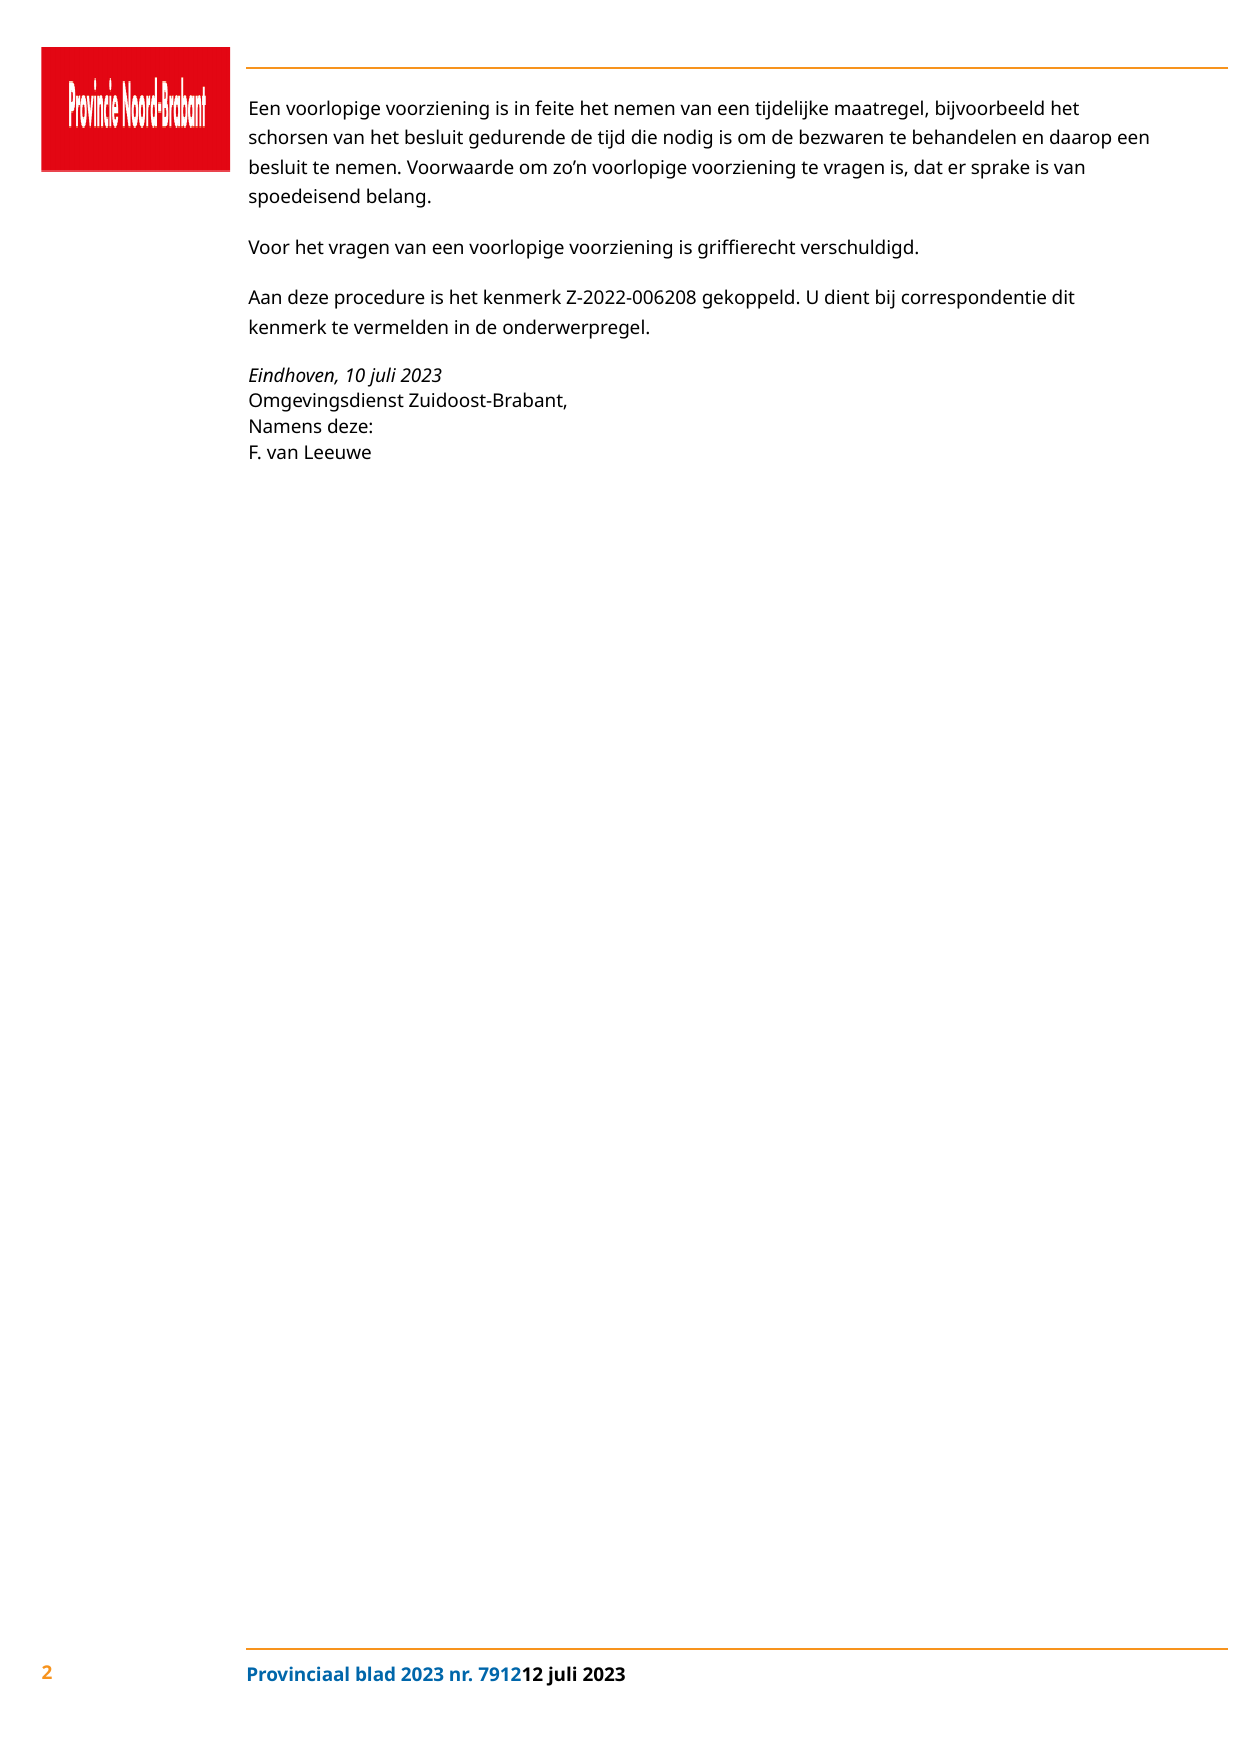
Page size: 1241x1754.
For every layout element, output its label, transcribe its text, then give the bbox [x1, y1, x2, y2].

text Eindhoven, 10 juli 2023 [248, 362, 1152, 387]
text F. van Leeuwe [248, 439, 1152, 465]
text Aan deze procedure is het kenmerk Z-2022-006208 gekoppeld. U dient bij correspondentie dit kenmerk te vermelden in de onderwerpregel. [248, 284, 1152, 340]
text Namens deze: [248, 413, 1152, 439]
text Omgevingsdienst Zuidoost-Brabant, [248, 387, 1152, 413]
text Voor het vragen van een voorlopige voorziening is griffierecht verschuldigd. [248, 234, 1152, 260]
text Een voorlopige voorziening is in feite het nemen van een tijdelijke maatregel, bijvoorbeeld het schorsen van het besluit gedurende de tijd die nodig is om de bezwaren te behandelen en daarop een besluit te nemen. Voorwaarde om zo’n voorlopige voorziening te vragen is, dat er sprake is van spoedeisend belang. [248, 95, 1152, 209]
picture [41, 47, 231, 172]
